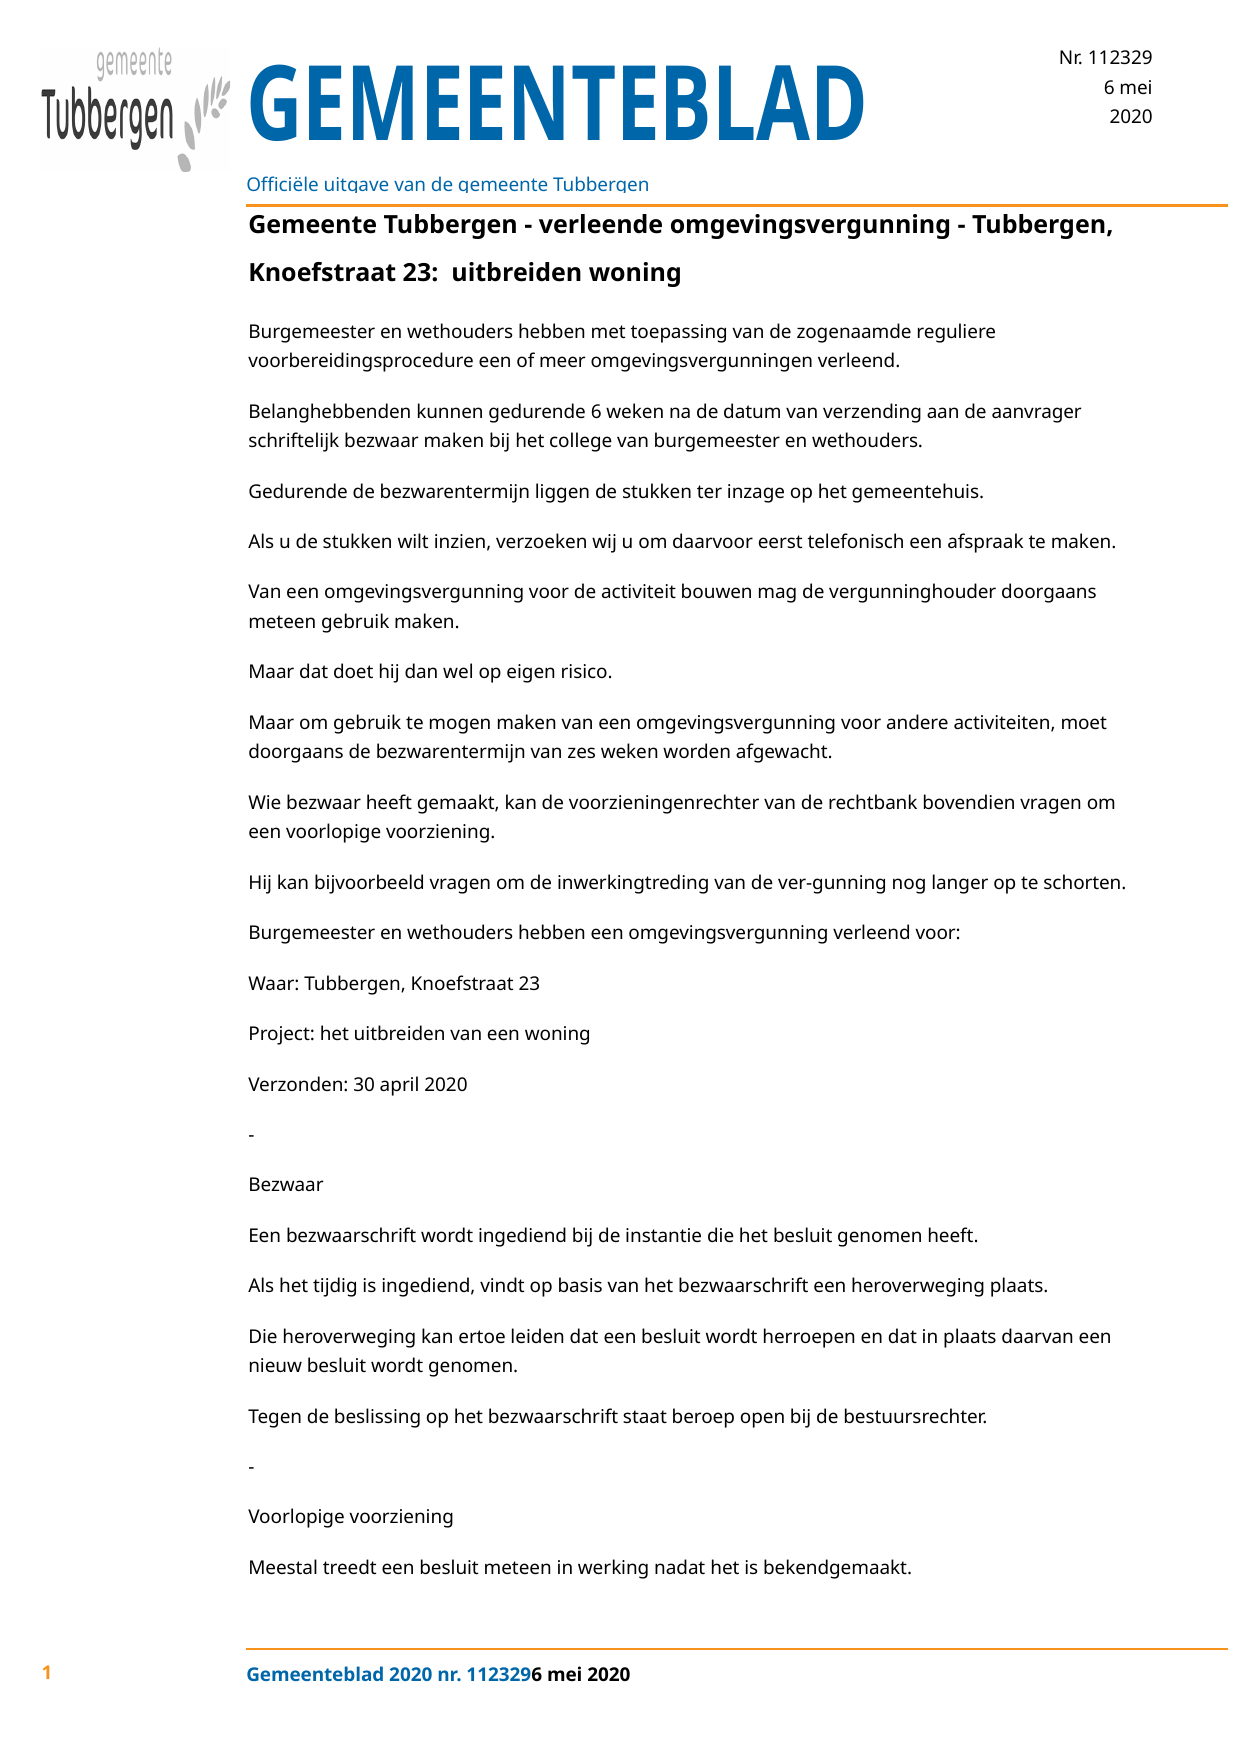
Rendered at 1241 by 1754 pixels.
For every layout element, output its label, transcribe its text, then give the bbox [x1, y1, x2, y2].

text Burgemeester en wethouders hebben met toepassing van de zogenaamde reguliere voorbereidingsprocedure een of meer omgevingsvergunningen verleend. [248, 318, 1152, 373]
text Als het tijdig is ingediend, vindt op basis van het bezwaarschrift een heroverweging plaats. [248, 1272, 1152, 1298]
text Wie bezwaar heeft gemaakt, kan de voorzieningenrechter van de rechtbank bovendien vragen om een voorlopige voorziening. [248, 789, 1152, 844]
text Als u de stukken wilt inzien, verzoeken wij u om daarvoor eerst telefonisch een afspraak te maken. [248, 528, 1152, 554]
text Gedurende de bezwarentermijn liggen de stukken ter inzage op het gemeentehuis. [248, 478, 1152, 504]
text Maar om gebruik te mogen maken van een omgevingsvergunning voor andere activiteiten, moet doorgaans de bezwarentermijn van zes weken worden afgewacht. [248, 709, 1152, 764]
text Project: het uitbreiden van een woning [248, 1020, 1152, 1046]
text Een bezwaarschrift wordt ingediend bij de instantie die het besluit genomen heeft. [248, 1222, 1152, 1248]
text Waar: Tubbergen, Knoefstraat 23 [248, 970, 1152, 996]
text Verzonden: 30 april 2020 [248, 1071, 1152, 1097]
text Tegen de beslissing op het bezwaarschrift staat beroep open bij de bestuursrechter. [248, 1403, 1152, 1429]
text Bezwaar [248, 1172, 1152, 1197]
text Hij kan bijvoorbeeld vragen om de inwerkingtreding van de ver-gunning nog langer op te schorten. [248, 869, 1152, 895]
text - [248, 1453, 1152, 1479]
picture [41, 47, 231, 172]
text Meestal treedt een besluit meteen in werking nadat het is bekendgemaakt. [248, 1554, 1152, 1580]
text Gemeente Tubbergen - verleende omgevingsvergunning - Tubbergen, Knoefstraat 23: uitbreiden woning [248, 207, 1152, 288]
text Die heroverweging kan ertoe leiden dat een besluit wordt herroepen en dat in plaats daarvan een nieuw besluit wordt genomen. [248, 1323, 1152, 1378]
text Voorlopige voorziening [248, 1504, 1152, 1529]
text - [248, 1121, 1152, 1147]
text Maar dat doet hij dan wel op eigen risico. [248, 659, 1152, 684]
text Belanghebbenden kunnen gedurende 6 weken na de datum van verzending aan de aanvrager schriftelijk bezwaar maken bij het college van burgemeester en wethouders. [248, 398, 1152, 453]
text Van een omgevingsvergunning voor de activiteit bouwen mag de vergunninghouder doorgaans meteen gebruik maken. [248, 579, 1152, 634]
text Burgemeester en wethouders hebben een omgevingsvergunning verleend voor: [248, 919, 1152, 945]
